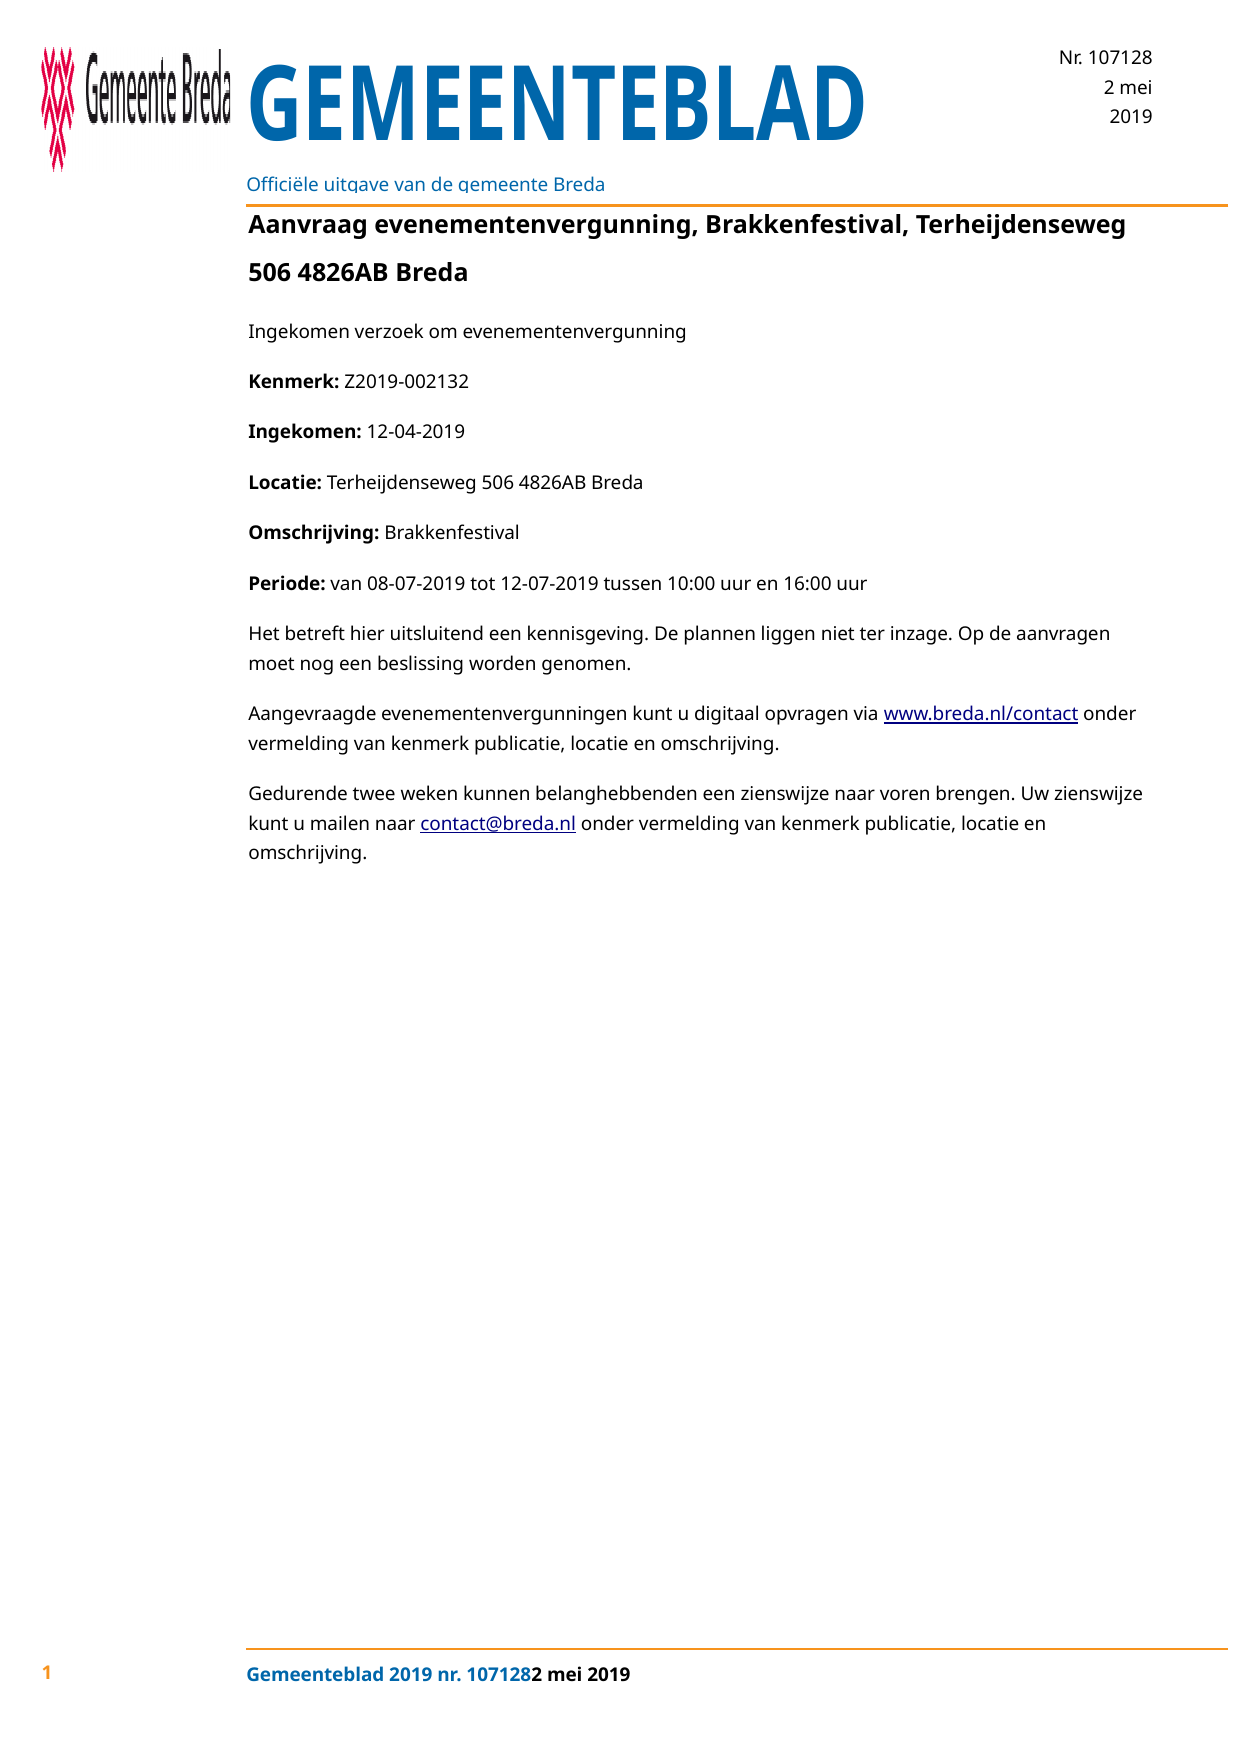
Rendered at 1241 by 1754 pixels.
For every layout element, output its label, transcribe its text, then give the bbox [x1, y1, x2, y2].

text Aanvraag evenementenvergunning, Brakkenfestival, Terheijdenseweg 506 4826AB Breda [248, 207, 1152, 288]
text Ingekomen verzoek om evenementenvergunning [248, 318, 1152, 344]
text Omschrijving: Brakkenfestival [248, 519, 1152, 545]
text Gedurende twee weken kunnen belanghebbenden een zienswijze naar voren brengen. Uw zienswijze kunt u mailen naar contact@breda.nl onder vermelding van kenmerk publicatie, locatie en omschrijving. [248, 780, 1152, 865]
picture [41, 47, 231, 172]
text Aangevraagde evenementenvergunningen kunt u digitaal opvragen via www.breda.nl/contact onder vermelding van kenmerk publicatie, locatie en omschrijving. [248, 700, 1152, 756]
text Het betreft hier uitsluitend een kennisgeving. De plannen liggen niet ter inzage. Op de aanvragen moet nog een beslissing worden genomen. [248, 620, 1152, 676]
text Ingekomen: 12-04-2019 [248, 419, 1152, 444]
text Kenmerk: Z2019-002132 [248, 368, 1152, 394]
text Locatie: Terheijdenseweg 506 4826AB Breda [248, 469, 1152, 495]
text Periode: van 08-07-2019 tot 12-07-2019 tussen 10:00 uur en 16:00 uur [248, 570, 1152, 596]
